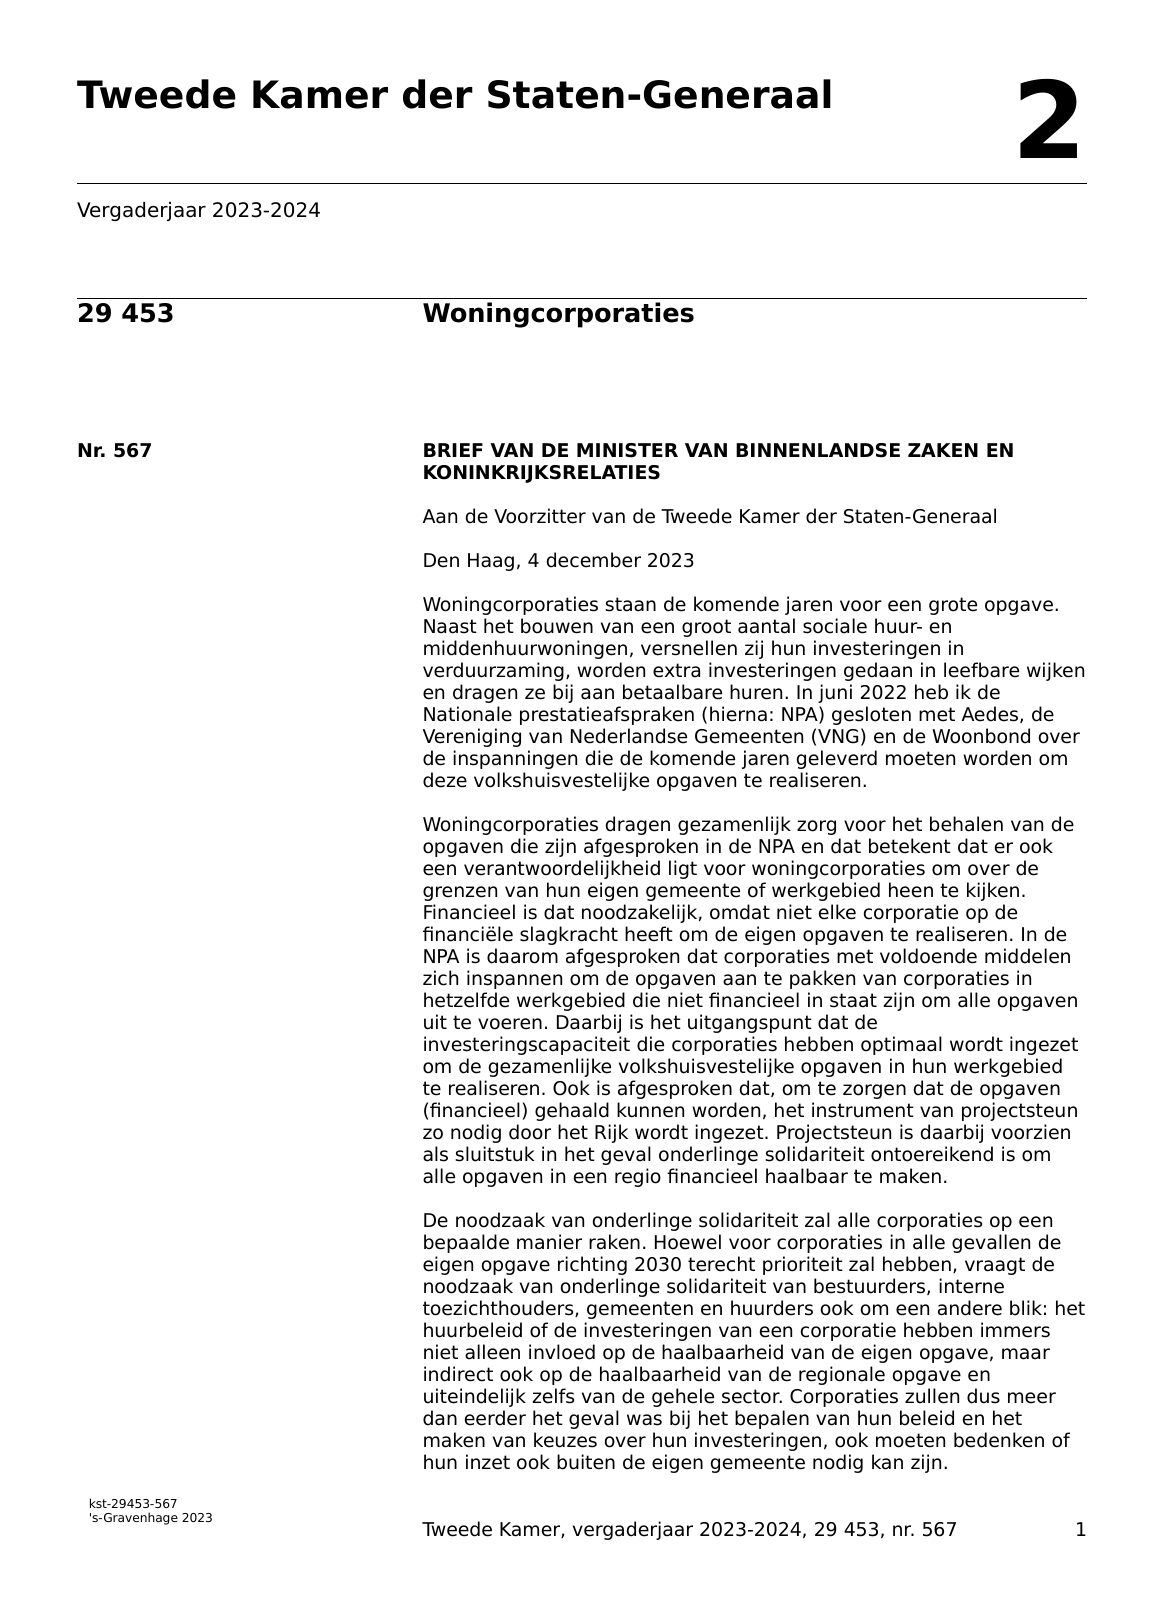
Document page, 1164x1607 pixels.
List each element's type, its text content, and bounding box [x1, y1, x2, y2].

text De noodzaak van onderlinge solidariteit zal alle corporaties op een bepaalde manier raken. Hoewel voor corporaties in alle gevallen de eigen opgave richting 2030 terecht prioriteit zal hebben, vraagt de noodzaak van onderlinge solidariteit van bestuurders, interne toezichthouders, gemeenten en huurders ook om een andere blik: het huurbeleid of de investeringen van een corporatie hebben immers niet alleen invloed op de haalbaarheid van de eigen opgave, maar indirect ook op de haalbaarheid van de regionale opgave en uiteindelijk zelfs van de gehele sector. Corporaties zullen dus meer dan eerder het geval was bij het bepalen van hun beleid en het maken van keuzes over hun investeringen, ook moeten bedenken of hun inzet ook buiten de eigen gemeente nodig kan zijn. [422, 1210, 1087, 1474]
text Aan de Voorzitter van de Tweede Kamer der Staten-Generaal [422, 506, 1087, 528]
subtitle Nr. 567 BRIEF VAN DE MINISTER VAN BINNENLANDSE ZAKEN EN KONINKRIJKSRELATIES [77, 440, 1087, 484]
table_cell Vergaderjaar 2023-2024 [77, 184, 1087, 298]
text Woningcorporaties dragen gezamenlijk zorg voor het behalen van de opgaven die zijn afgesproken in de NPA en dat betekent dat er ook een verantwoordelijkheid ligt voor woningcorporaties om over de grenzen van hun eigen gemeente of werkgebied heen te kijken. Financieel is dat noodzakelijk, omdat niet elke corporatie op de financiële slagkracht heeft om de eigen opgaven te realiseren. In de NPA is daarom afgesproken dat corporaties met voldoende middelen zich inspannen om de opgaven aan te pakken van corporaties in hetzelfde werkgebied die niet financieel in staat zijn om alle opgaven uit te voeren. Daarbij is het uitgangspunt dat de investeringscapaciteit die corporaties hebben optimaal wordt ingezet om de gezamenlijke volkshuisvestelijke opgaven in hun werkgebied te realiseren. Ook is afgesproken dat, om te zorgen dat de opgaven (financieel) gehaald kunnen worden, het instrument van projectsteun zo nodig door het Rijk wordt ingezet. Projectsteun is daarbij voorzien als sluitstuk in het geval onderlinge solidariteit ontoereikend is om alle opgaven in een regio financieel haalbaar te maken. [422, 814, 1087, 1188]
subtitle 29 453 Woningcorporaties [77, 299, 1087, 329]
table_header 2 [886, 59, 1087, 183]
text Woningcorporaties staan de komende jaren voor een grote opgave. Naast het bouwen van een groot aantal sociale huur- en middenhuurwoningen, versnellen zij hun investeringen in verduurzaming, worden extra investeringen gedaan in leefbare wijken en dragen ze bij aan betaalbare huren. In juni 2022 heb ik de Nationale prestatieafspraken (hierna: NPA) gesloten met Aedes, de Vereniging van Nederlandse Gemeenten (VNG) en de Woonbond over de inspanningen die de komende jaren geleverd moeten worden om deze volkshuisvestelijke opgaven te realiseren. [422, 594, 1087, 792]
text kst-29453-567 [88, 1497, 323, 1511]
text Den Haag, 4 december 2023 [422, 550, 1087, 572]
table_header Tweede Kamer der Staten-Generaal [77, 59, 886, 183]
text 's-Gravenhage 2023 [88, 1511, 323, 1525]
